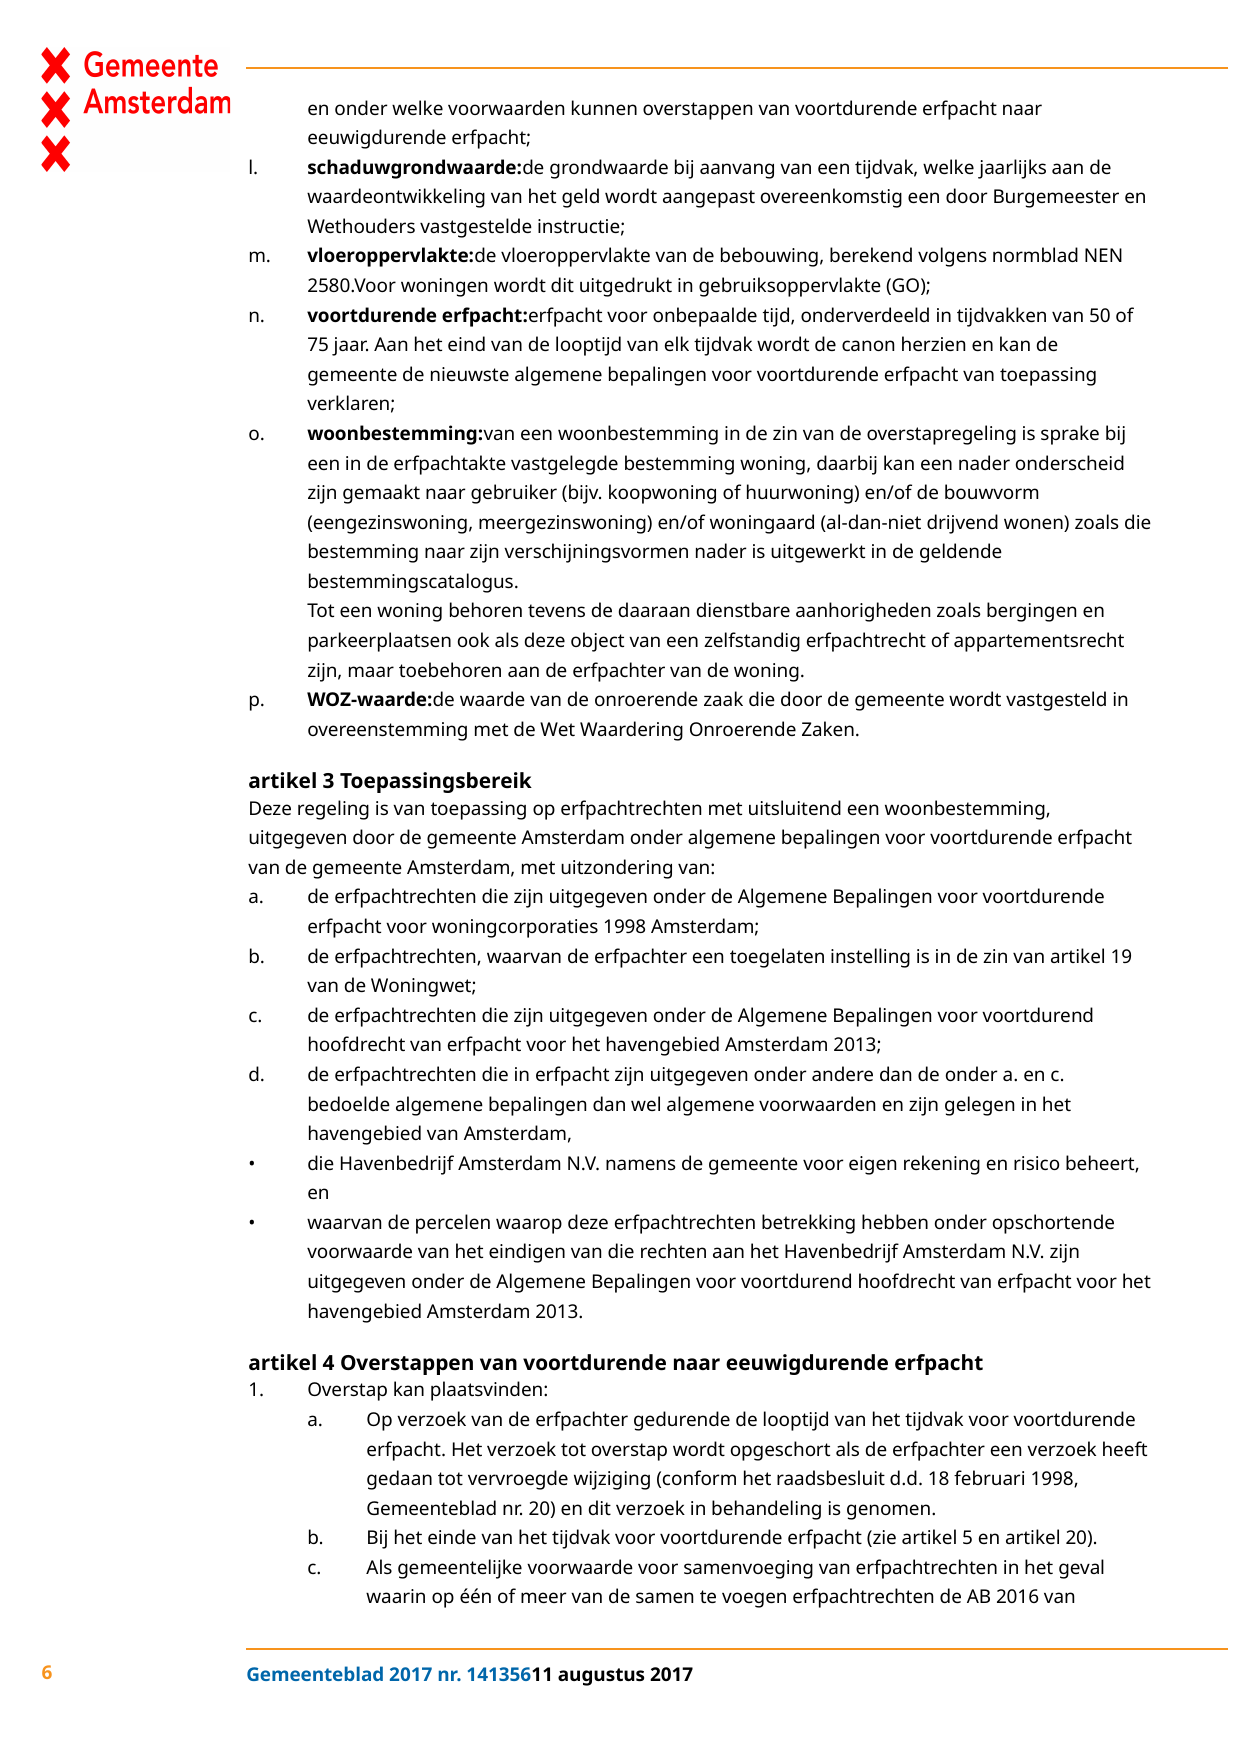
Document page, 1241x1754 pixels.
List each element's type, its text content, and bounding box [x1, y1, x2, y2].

list waarvan de percelen waarop deze erfpachtrechten betrekking hebben onder opschortende voorwaarde van het eindigen van die rechten aan het Havenbedrijf Amsterdam N.V. zijn uitgegeven onder de Algemene Bepalingen voor voortdurend hoofdrecht van erfpacht voor het havengebied Amsterdam 2013. [248, 1209, 1152, 1323]
list WOZ-waarde:de waarde van de onroerende zaak die door de gemeente wordt vastgesteld in overeenstemming met de Wet Waardering Onroerende Zaken. [248, 686, 1152, 742]
text Deze regeling is van toepassing op erfpachtrechten met uitsluitend een woonbestemming, uitgegeven door de gemeente Amsterdam onder algemene bepalingen voor voortdurende erfpacht van de gemeente Amsterdam, met uitzondering van: [248, 795, 1152, 880]
list de erfpachtrechten die in erfpacht zijn uitgegeven onder andere dan de onder a. en c. bedoelde algemene bepalingen dan wel algemene voorwaarden en zijn gelegen in het havengebied van Amsterdam, [248, 1061, 1152, 1146]
text artikel 3 Toepassingsbereik [248, 766, 1152, 795]
list Tot een woning behoren tevens de daaraan dienstbare aanhorigheden zoals bergingen en parkeerplaatsen ook als deze object van een zelfstandig erfpachtrecht of appartementsrecht zijn, maar toebehoren aan de erfpachter van de woning. [248, 598, 1152, 683]
list Bij het einde van het tijdvak voor voortdurende erfpacht (zie artikel 5 en artikel 20). [307, 1524, 1152, 1550]
list die Havenbedrijf Amsterdam N.V. namens de gemeente voor eigen rekening en risico beheert, en [248, 1150, 1152, 1205]
list schaduwgrondwaarde:de grondwaarde bij aanvang van een tijdvak, welke jaarlijks aan de waardeontwikkeling van het geld wordt aangepast overeenkomstig een door Burgemeester en Wethouders vastgestelde instructie; [248, 154, 1152, 239]
list de erfpachtrechten die zijn uitgegeven onder de Algemene Bepalingen voor voortdurend hoofdrecht van erfpacht voor het havengebied Amsterdam 2013; [248, 1002, 1152, 1057]
text artikel 4 Overstappen van voortdurende naar eeuwigdurende erfpacht [248, 1348, 1152, 1377]
list de erfpachtrechten, waarvan de erfpachter een toegelaten instelling is in de zin van artikel 19 van de Woningwet; [248, 943, 1152, 998]
list Op verzoek van de erfpachter gedurende de looptijd van het tijdvak voor voortdurende erfpacht. Het verzoek tot overstap wordt opgeschort als de erfpachter een verzoek heeft gedaan tot vervroegde wijziging (conform het raadsbesluit d.d. 18 februari 1998, Gemeenteblad nr. 20) en dit verzoek in behandeling is genomen. [307, 1406, 1152, 1521]
list Overstap kan plaatsvinden: [248, 1377, 1152, 1402]
list Als gemeentelijke voorwaarde voor samenvoeging van erfpachtrechten in het geval waarin op één of meer van de samen te voegen erfpachtrechten de AB 2016 van [307, 1554, 1152, 1609]
list vloeroppervlakte:de vloeroppervlakte van de bebouwing, berekend volgens normblad NEN 2580.Voor woningen wordt dit uitgedrukt in gebruiksoppervlakte (GO); [248, 243, 1152, 298]
list de erfpachtrechten die zijn uitgegeven onder de Algemene Bepalingen voor voortdurende erfpacht voor woningcorporaties 1998 Amsterdam; [248, 884, 1152, 939]
list voortdurende erfpacht:erfpacht voor onbepaalde tijd, onderverdeeld in tijdvakken van 50 of 75 jaar. Aan het eind van de looptijd van elk tijdvak wordt de canon herzien en kan de gemeente de nieuwste algemene bepalingen voor voortdurende erfpacht van toepassing verklaren; [248, 302, 1152, 416]
list en onder welke voorwaarden kunnen overstappen van voortdurende erfpacht naar eeuwigdurende erfpacht; [248, 95, 1152, 150]
picture [41, 47, 231, 172]
list woonbestemming:van een woonbestemming in de zin van de overstapregeling is sprake bij een in de erfpachtakte vastgelegde bestemming woning, daarbij kan een nader onderscheid zijn gemaakt naar gebruiker (bijv. koopwoning of huurwoning) en/of de bouwvorm (eengezinswoning, meergezinswoning) en/of woningaard (al-dan-niet drijvend wonen) zoals die bestemming naar zijn verschijningsvormen nader is uitgewerkt in de geldende bestemmingscatalogus. [248, 420, 1152, 594]
